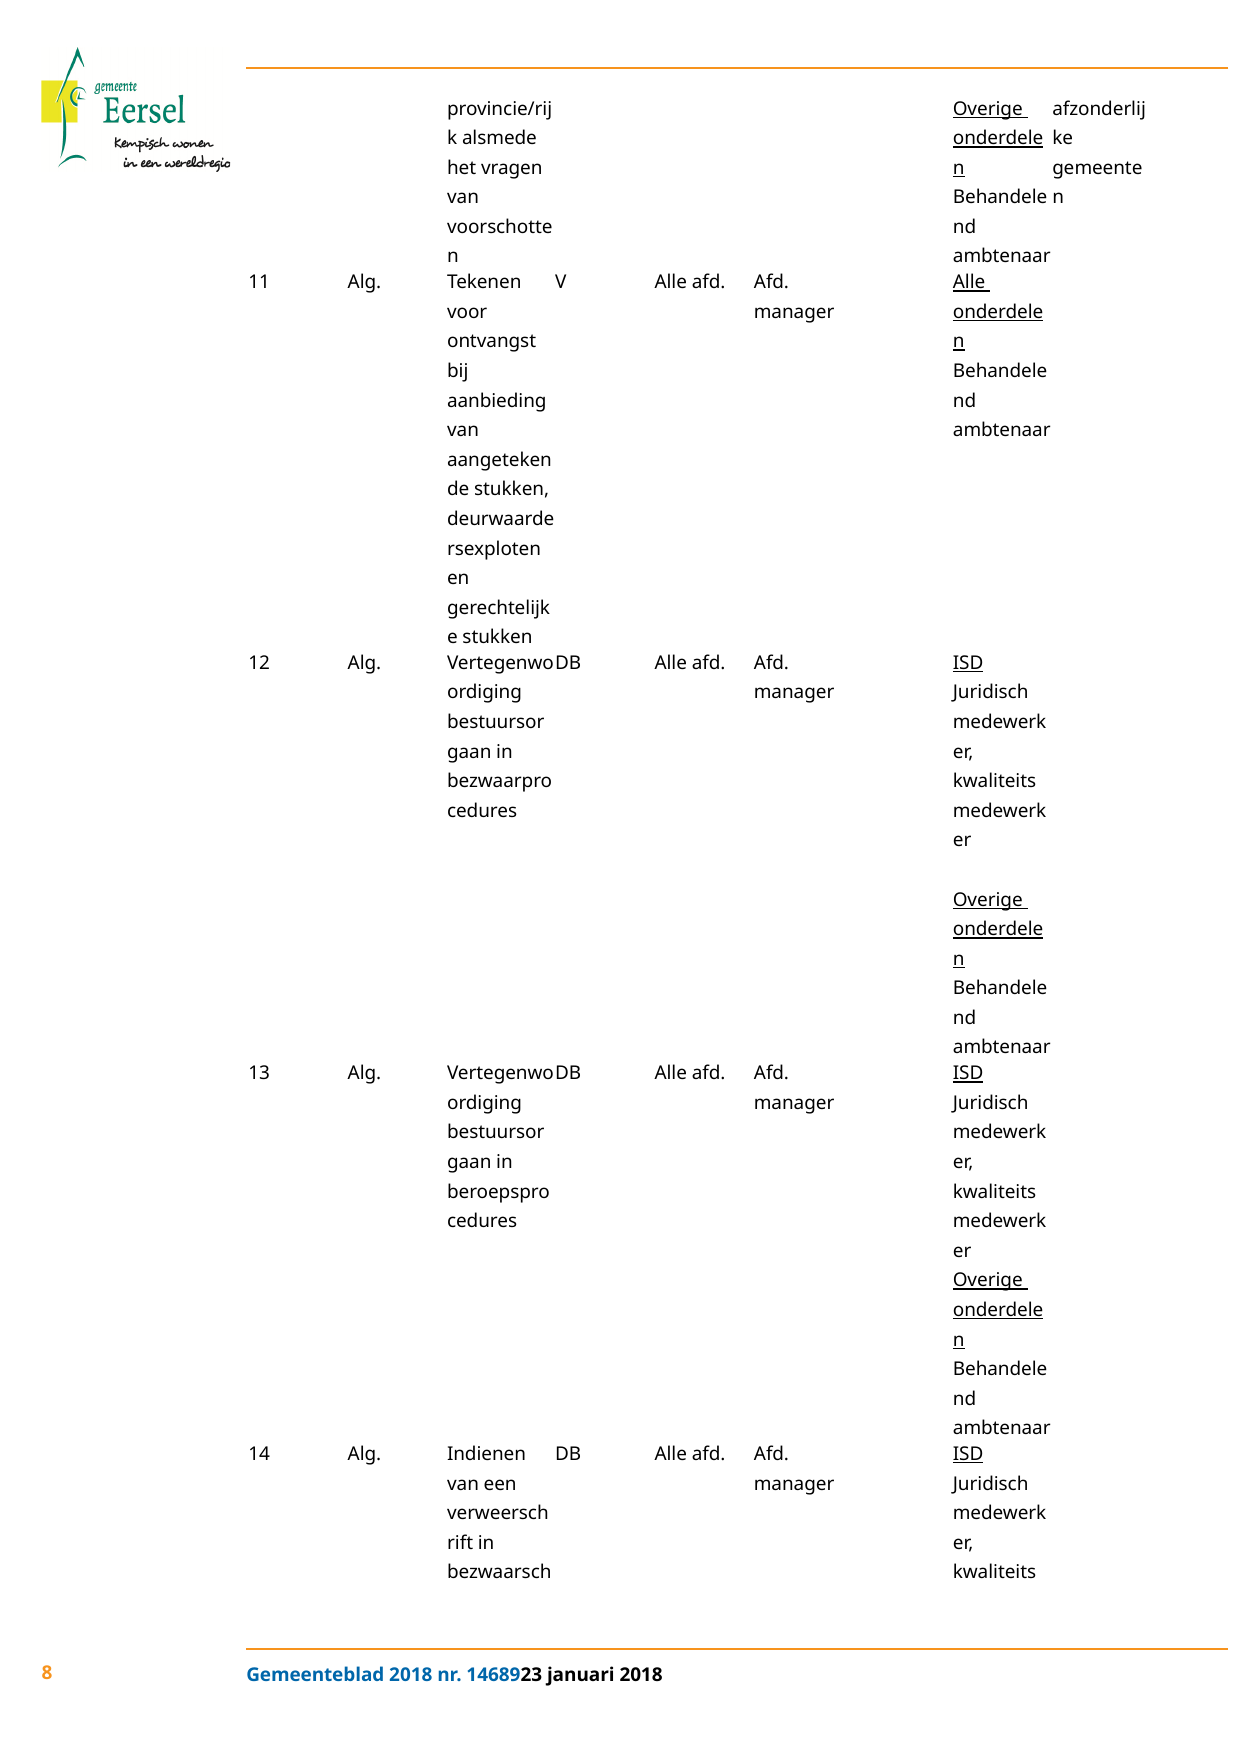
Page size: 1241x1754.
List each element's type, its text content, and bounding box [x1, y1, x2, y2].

table_cell Alg. [348, 1440, 447, 1584]
table_cell 14 [248, 1440, 347, 1584]
table_cell [853, 269, 953, 649]
table_cell DB [555, 649, 654, 1059]
table_cell Alle afd. [654, 269, 754, 649]
table_cell Afd. manager [754, 649, 853, 1059]
table_cell [853, 649, 953, 1059]
table_cell ISD Juridisch medewerker, kwaliteits [953, 1440, 1052, 1584]
table_cell DB [555, 1060, 654, 1440]
table_cell 11 [248, 269, 347, 649]
table_cell [853, 95, 953, 268]
table_cell Vertegenwoordiging bestuursorgaan in bezwaarprocedures [447, 649, 555, 1059]
table_cell provincie/rijk alsmede het vragen van voorschotten [447, 95, 555, 268]
table_cell Tekenen voor ontvangst bij aanbieding van aangetekende stukken, deurwaardersexploten en gerechtelijke stukken [447, 269, 555, 649]
table_cell ISD Juridisch medewerker, kwaliteitsmedewerker Overige onderdelen Behandelend ambtenaar [953, 649, 1052, 1059]
table_cell V [555, 269, 654, 649]
table_cell ISD Juridisch medewerker, kwaliteitsmedewerker Overige onderdelen Behandelend ambtenaar [953, 1060, 1052, 1440]
table_cell Alg. [348, 1060, 447, 1440]
table_cell [754, 95, 853, 268]
table_cell 13 [248, 1060, 347, 1440]
table_cell Vertegenwoordiging bestuursorgaan in beroepsprocedures [447, 1060, 555, 1440]
table_cell Overige onderdelen Behandelend ambtenaar [953, 95, 1052, 268]
table_cell Indienen van een verweerschrift in bezwaarsch [447, 1440, 555, 1584]
table_cell Alg. [348, 269, 447, 649]
table_cell afzonderlijke gemeenten [1052, 95, 1152, 268]
table_cell DB [555, 1440, 654, 1584]
table_cell [1052, 269, 1152, 649]
table_cell Afd. manager [754, 269, 853, 649]
table_cell 12 [248, 649, 347, 1059]
table_cell Alle afd. [654, 1060, 754, 1440]
table_cell [853, 1440, 953, 1584]
table_cell Alg. [348, 649, 447, 1059]
table_cell [1052, 649, 1152, 1059]
table_cell [1052, 1060, 1152, 1440]
table_cell [555, 95, 654, 268]
table_cell [654, 95, 754, 268]
table_cell [348, 95, 447, 268]
table_cell [1052, 1440, 1152, 1584]
picture [41, 47, 231, 172]
table_cell Afd. manager [754, 1440, 853, 1584]
table_cell Alle afd. [654, 1440, 754, 1584]
table_cell Afd. manager [754, 1060, 853, 1440]
table_cell [853, 1060, 953, 1440]
table_cell Alle onderdelen Behandelend ambtenaar [953, 269, 1052, 649]
table_cell Alle afd. [654, 649, 754, 1059]
table_cell [248, 95, 347, 268]
